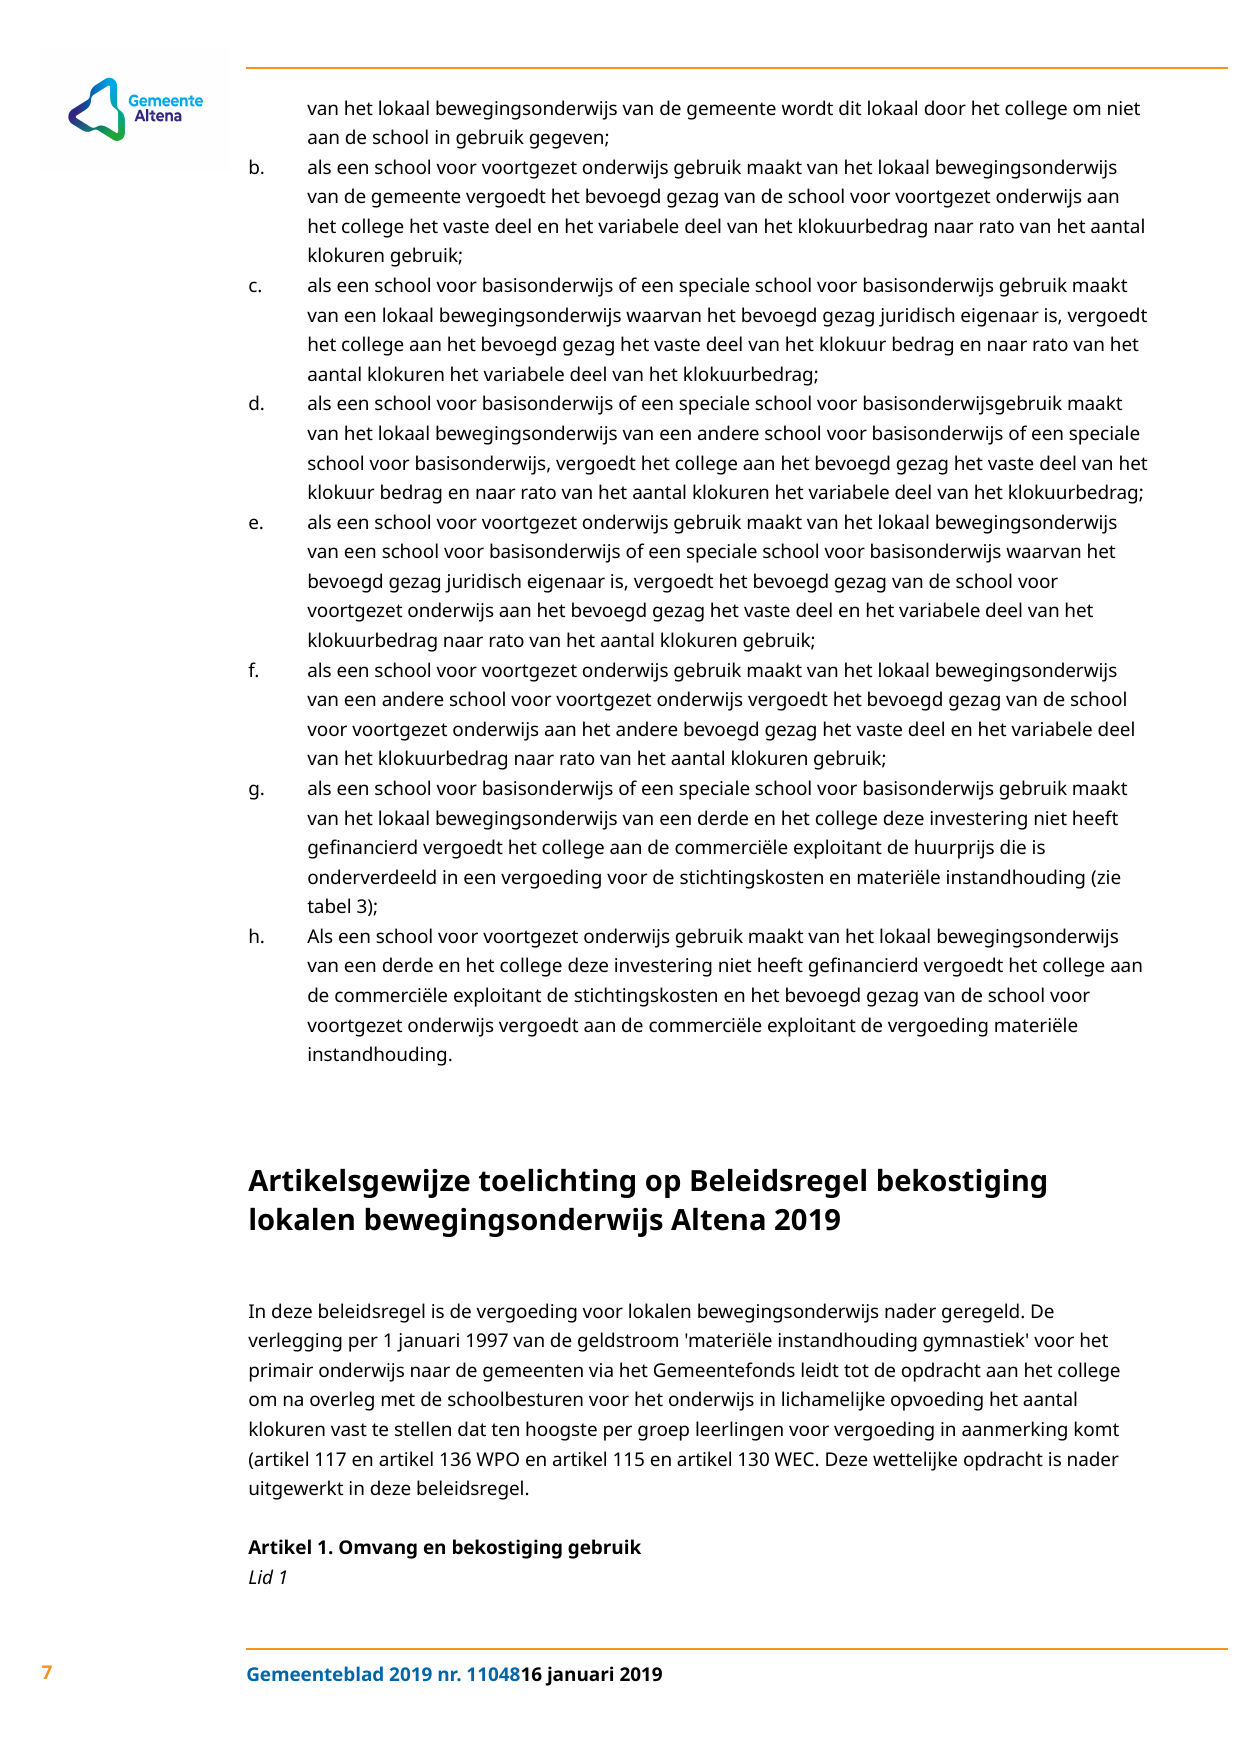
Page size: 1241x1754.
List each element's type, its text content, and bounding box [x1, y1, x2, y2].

list als een school voor basisonderwijs of een speciale school voor basisonderwijs gebruik maakt van een lokaal bewegingsonderwijs waarvan het bevoegd gezag juridisch eigenaar is, vergoedt het college aan het bevoegd gezag het vaste deel van het klokuur bedrag en naar rato van het aantal klokuren het variabele deel van het klokuurbedrag; [248, 272, 1152, 387]
list als een school voor voortgezet onderwijs gebruik maakt van het lokaal bewegingsonderwijs van een andere school voor voortgezet onderwijs vergoedt het bevoegd gezag van de school voor voortgezet onderwijs aan het andere bevoegd gezag het vaste deel en het variabele deel van het klokuurbedrag naar rato van het aantal klokuren gebruik; [248, 657, 1152, 771]
list als een school voor voortgezet onderwijs gebruik maakt van het lokaal bewegingsonderwijs van een school voor basisonderwijs of een speciale school voor basisonderwijs waarvan het bevoegd gezag juridisch eigenaar is, vergoedt het bevoegd gezag van de school voor voortgezet onderwijs aan het bevoegd gezag het vaste deel en het variabele deel van het klokuurbedrag naar rato van het aantal klokuren gebruik; [248, 509, 1152, 653]
list Als een school voor voortgezet onderwijs gebruik maakt van het lokaal bewegingsonderwijs van een derde en het college deze investering niet heeft gefinancierd vergoedt het college aan de commerciële exploitant de stichtingskosten en het bevoegd gezag van de school voor voortgezet onderwijs vergoedt aan de commerciële exploitant de vergoeding materiële instandhouding. [248, 923, 1152, 1067]
list als een school voor basisonderwijs of een speciale school voor basisonderwijs gebruik maakt van het lokaal bewegingsonderwijs van een derde en het college deze investering niet heeft gefinancierd vergoedt het college aan de commerciële exploitant de huurprijs die is onderverdeeld in een vergoeding voor de stichtingskosten en materiële instandhouding (zie tabel 3); [248, 775, 1152, 919]
list van het lokaal bewegingsonderwijs van de gemeente wordt dit lokaal door het college om niet aan de school in gebruik gegeven; [248, 95, 1152, 150]
list als een school voor basisonderwijs of een speciale school voor basisonderwijsgebruik maakt van het lokaal bewegingsonderwijs van een andere school voor basisonderwijs of een speciale school voor basisonderwijs, vergoedt het college aan het bevoegd gezag het vaste deel van het klokuur bedrag en naar rato van het aantal klokuren het variabele deel van het klokuurbedrag; [248, 391, 1152, 505]
text In deze beleidsregel is de vergoeding voor lokalen bewegingsonderwijs nader geregeld. De verlegging per 1 januari 1997 van de geldstroom 'materiële instandhouding gymnastiek' voor het primair onderwijs naar de gemeenten via het Gemeentefonds leidt tot de opdracht aan het college om na overleg met de schoolbesturen voor het onderwijs in lichamelijke opvoeding het aantal klokuren vast te stellen dat ten hoogste per groep leerlingen voor vergoeding in aanmerking komt (artikel 117 en artikel 136 WPO en artikel 115 en artikel 130 WEC. Deze wettelijke opdracht is nader uitgewerkt in deze beleidsregel. [248, 1298, 1152, 1501]
text Lid 1 [248, 1564, 1152, 1590]
list als een school voor voortgezet onderwijs gebruik maakt van het lokaal bewegingsonderwijs van de gemeente vergoedt het bevoegd gezag van de school voor voortgezet onderwijs aan het college het vaste deel en het variabele deel van het klokuurbedrag naar rato van het aantal klokuren gebruik; [248, 154, 1152, 268]
text Artikelsgewijze toelichting op Beleidsregel bekostiging lokalen bewegingsonderwijs Altena 2019 [248, 1160, 1152, 1239]
text Artikel 1. Omvang en bekostiging gebruik [248, 1534, 1152, 1560]
picture [41, 47, 231, 172]
